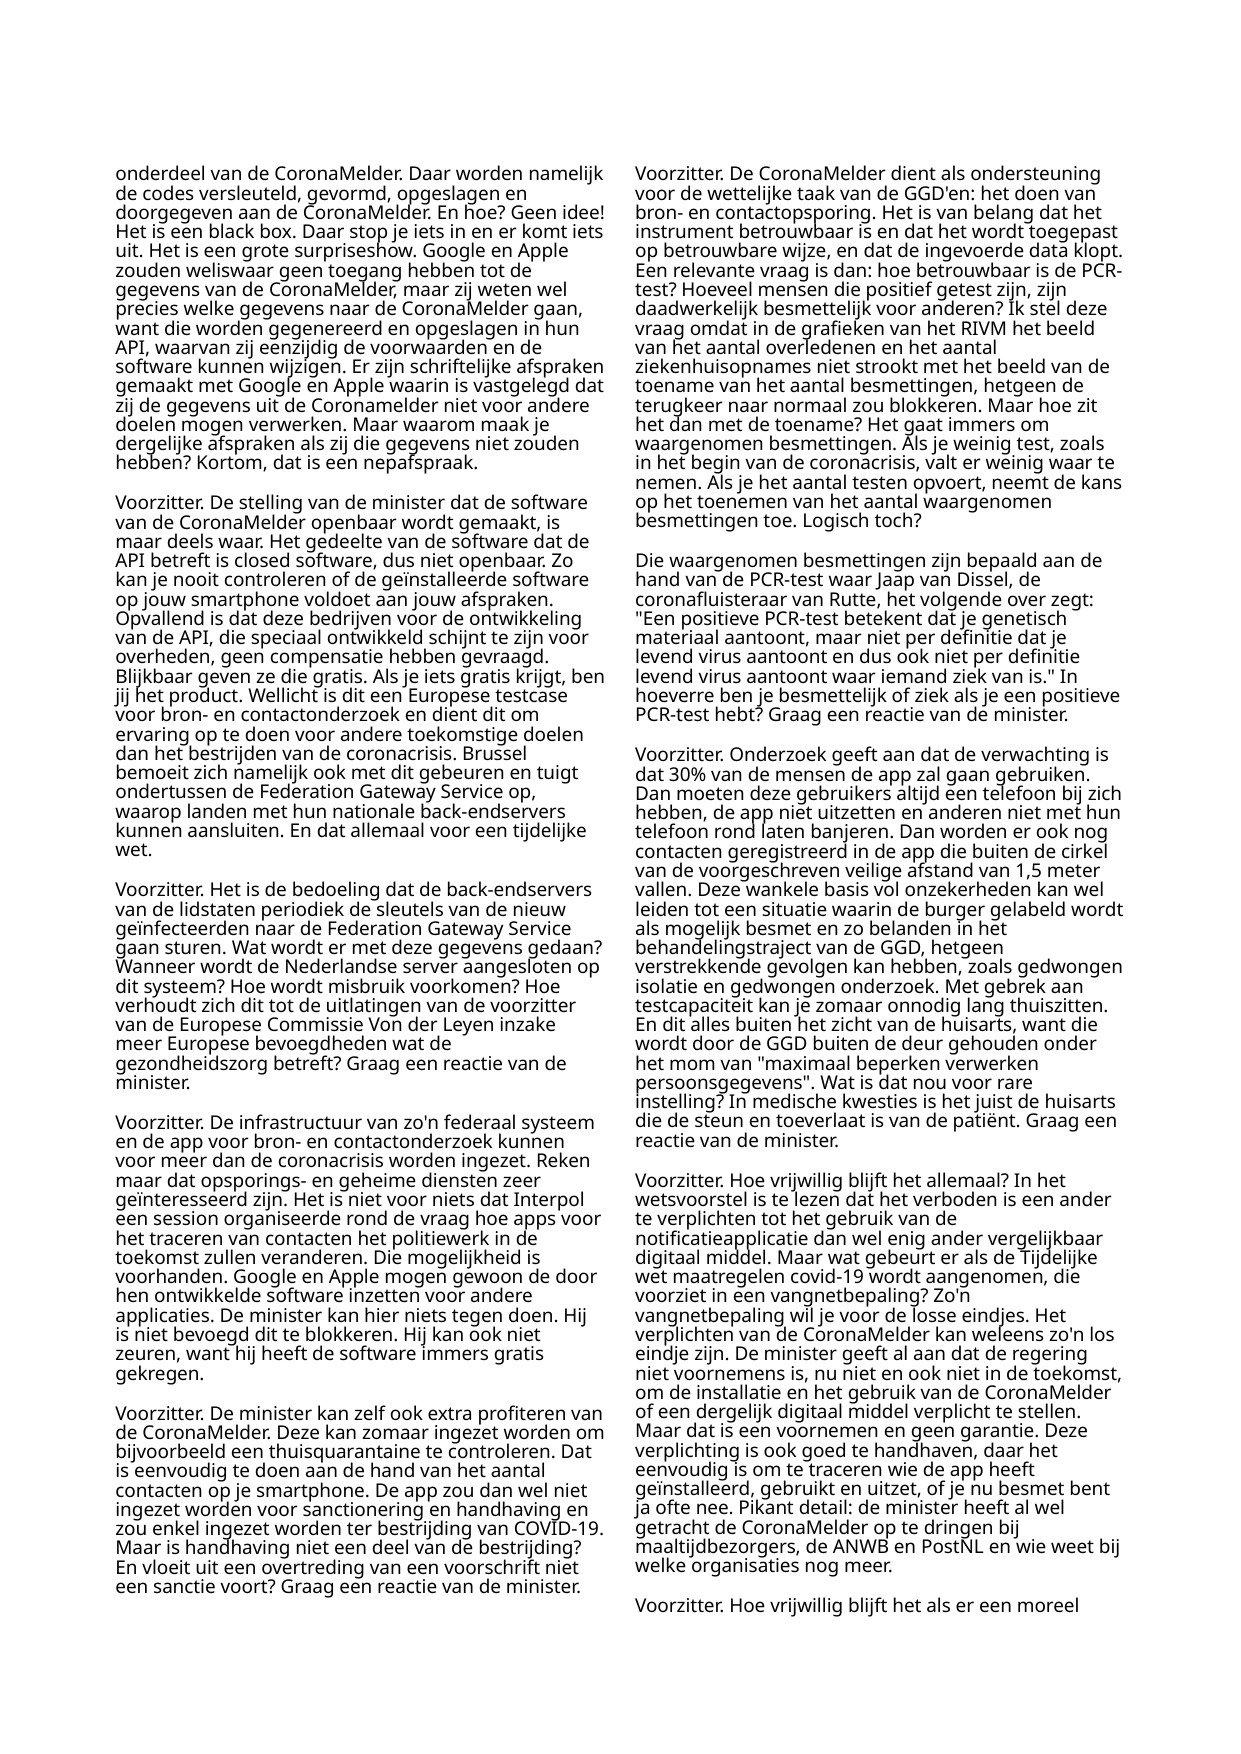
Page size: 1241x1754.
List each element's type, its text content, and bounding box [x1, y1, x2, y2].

text Voorzitter. De stelling van de minister dat de software van de CoronaMelder openbaar wordt gemaakt, is maar deels waar. Het gedeelte van de software dat de API betreft is closed software, dus niet openbaar. Zo kan je nooit controleren of de geïnstalleerde software op jouw smartphone voldoet aan jouw afspraken. Opvallend is dat deze bedrijven voor de ontwikkeling van de API, die speciaal ontwikkeld schijnt te zijn voor overheden, geen compensatie hebben gevraagd. Blijkbaar geven ze die gratis. Als je iets gratis krijgt, ben jij het product. Wellicht is dit een Europese testcase voor bron- en contactonderzoek en dient dit om ervaring op te doen voor andere toekomstige doelen dan het bestrijden van de coronacrisis. Brussel bemoeit zich namelijk ook met dit gebeuren en tuigt ondertussen de Federation Gateway Service op, waarop landen met hun nationale back-endservers kunnen aansluiten. En dat allemaal voor een tijdelijke wet. [115, 494, 605, 861]
text Voorzitter. Hoe vrijwillig blijft het allemaal? In het wetsvoorstel is te lezen dat het verboden is een ander te verplichten tot het gebruik van de notificatieapplicatie dan wel enig ander vergelijkbaar digitaal middel. Maar wat gebeurt er als de Tijdelijke wet maatregelen covid-19 wordt aangenomen, die voorziet in een vangnetbepaling? Zo'n vangnetbepaling wil je voor de losse eindjes. Het verplichten van de CoronaMelder kan weleens zo'n los eindje zijn. De minister geeft al aan dat de regering niet voornemens is, nu niet en ook niet in de toekomst, om de installatie en het gebruik van de CoronaMelder of een dergelijk digitaal middel verplicht te stellen. Maar dat is een voornemen en geen garantie. Deze verplichting is ook goed te handhaven, daar het eenvoudig is om te traceren wie de app heeft geïnstalleerd, gebruikt en uitzet, of je nu besmet bent ja ofte nee. Pikant detail: de minister heeft al wel getracht de CoronaMelder op te dringen bij maaltijdbezorgers, de ANWB en PostNL en wie weet bij welke organisaties nog meer. [635, 1172, 1125, 1576]
text Die waargenomen besmettingen zijn bepaald aan de hand van de PCR-test waar Jaap van Dissel, de coronafluisteraar van Rutte, het volgende over zegt: "Een positieve PCR-test betekent dat je genetisch materiaal aantoont, maar niet per definitie dat je levend virus aantoont en dus ook niet per definitie levend virus aantoont waar iemand ziek van is." In hoeverre ben je besmettelijk of ziek als je een positieve PCR-test hebt? Graag een reactie van de minister. [635, 552, 1125, 726]
text Voorzitter. Hoe vrijwillig blijft het als er een moreel [635, 1597, 1125, 1616]
text Voorzitter. Het is de bedoeling dat de back-endservers van de lidstaten periodiek de sleutels van de nieuw geïnfecteerden naar de Federation Gateway Service gaan sturen. Wat wordt er met deze gegevens gedaan? Wanneer wordt de Nederlandse server aangesloten op dit systeem? Hoe wordt misbruik voorkomen? Hoe verhoudt zich dit tot de uitlatingen van de voorzitter van de Europese Commissie Von der Leyen inzake meer Europese bevoegdheden wat de gezondheidszorg betreft? Graag een reactie van de minister. [115, 881, 605, 1093]
text Voorzitter. De minister kan zelf ook extra profiteren van de CoronaMelder. Deze kan zomaar ingezet worden om bijvoorbeeld een thuisquarantaine te controleren. Dat is eenvoudig te doen aan de hand van het aantal contacten op je smartphone. De app zou dan wel niet ingezet worden voor sanctionering en handhaving en zou enkel ingezet worden ter bestrijding van COVID-19. Maar is handhaving niet een deel van de bestrijding? En vloeit uit een overtreding van een voorschrift niet een sanctie voort? Graag een reactie van de minister. [115, 1404, 605, 1597]
text onderdeel van de CoronaMelder. Daar worden namelijk de codes versleuteld, gevormd, opgeslagen en doorgegeven aan de CoronaMelder. En hoe? Geen idee! Het is een black box. Daar stop je iets in en er komt iets uit. Het is een grote surpriseshow. Google en Apple zouden weliswaar geen toegang hebben tot de gegevens van de CoronaMelder, maar zij weten wel precies welke gegevens naar de CoronaMelder gaan, want die worden gegenereerd en opgeslagen in hun API, waarvan zij eenzijdig de voorwaarden en de software kunnen wijzigen. Er zijn schriftelijke afspraken gemaakt met Google en Apple waarin is vastgelegd dat zij de gegevens uit de Coronamelder niet voor andere doelen mogen verwerken. Maar waarom maak je dergelijke afspraken als zij die gegevens niet zouden hebben? Kortom, dat is een nepafspraak. [115, 165, 605, 474]
text Voorzitter. Onderzoek geeft aan dat de verwachting is dat 30% van de mensen de app zal gaan gebruiken. Dan moeten deze gebruikers altijd een telefoon bij zich hebben, de app niet uitzetten en anderen niet met hun telefoon rond laten banjeren. Dan worden er ook nog contacten geregistreerd in de app die buiten de cirkel van de voorgeschreven veilige afstand van 1,5 meter vallen. Deze wankele basis vol onzekerheden kan wel leiden tot een situatie waarin de burger gelabeld wordt als mogelijk besmet en zo belanden in het behandelingstraject van de GGD, hetgeen verstrekkende gevolgen kan hebben, zoals gedwongen isolatie en gedwongen onderzoek. Met gebrek aan testcapaciteit kan je zomaar onnodig lang thuiszitten. En dit alles buiten het zicht van de huisarts, want die wordt door de GGD buiten de deur gehouden onder het mom van "maximaal beperken verwerken persoonsgegevens". Wat is dat nou voor rare instelling? In medische kwesties is het juist de huisarts die de steun en toeverlaat is van de patiënt. Graag een reactie van de minister. [635, 746, 1125, 1151]
text Voorzitter. De CoronaMelder dient als ondersteuning voor de wettelijke taak van de GGD'en: het doen van bron- en contactopsporing. Het is van belang dat het instrument betrouwbaar is en dat het wordt toegepast op betrouwbare wijze, en dat de ingevoerde data klopt. Een relevante vraag is dan: hoe betrouwbaar is de PCR-test? Hoeveel mensen die positief getest zijn, zijn daadwerkelijk besmettelijk voor anderen? Ik stel deze vraag omdat in de grafieken van het RIVM het beeld van het aantal overledenen en het aantal ziekenhuisopnames niet strookt met het beeld van de toename van het aantal besmettingen, hetgeen de terugkeer naar normaal zou blokkeren. Maar hoe zit het dan met de toename? Het gaat immers om waargenomen besmettingen. Als je weinig test, zoals in het begin van de coronacrisis, valt er weinig waar te nemen. Als je het aantal testen opvoert, neemt de kans op het toenemen van het aantal waargenomen besmettingen toe. Logisch toch? [635, 165, 1125, 531]
text Voorzitter. De infrastructuur van zo'n federaal systeem en de app voor bron- en contactonderzoek kunnen voor meer dan de coronacrisis worden ingezet. Reken maar dat opsporings- en geheime diensten zeer geïnteresseerd zijn. Het is niet voor niets dat Interpol een session organiseerde rond de vraag hoe apps voor het traceren van contacten het politiewerk in de toekomst zullen veranderen. Die mogelijkheid is voorhanden. Google en Apple mogen gewoon de door hen ontwikkelde software inzetten voor andere applicaties. De minister kan hier niets tegen doen. Hij is niet bevoegd dit te blokkeren. Hij kan ook niet zeuren, want hij heeft de software immers gratis gekregen. [115, 1114, 605, 1384]
